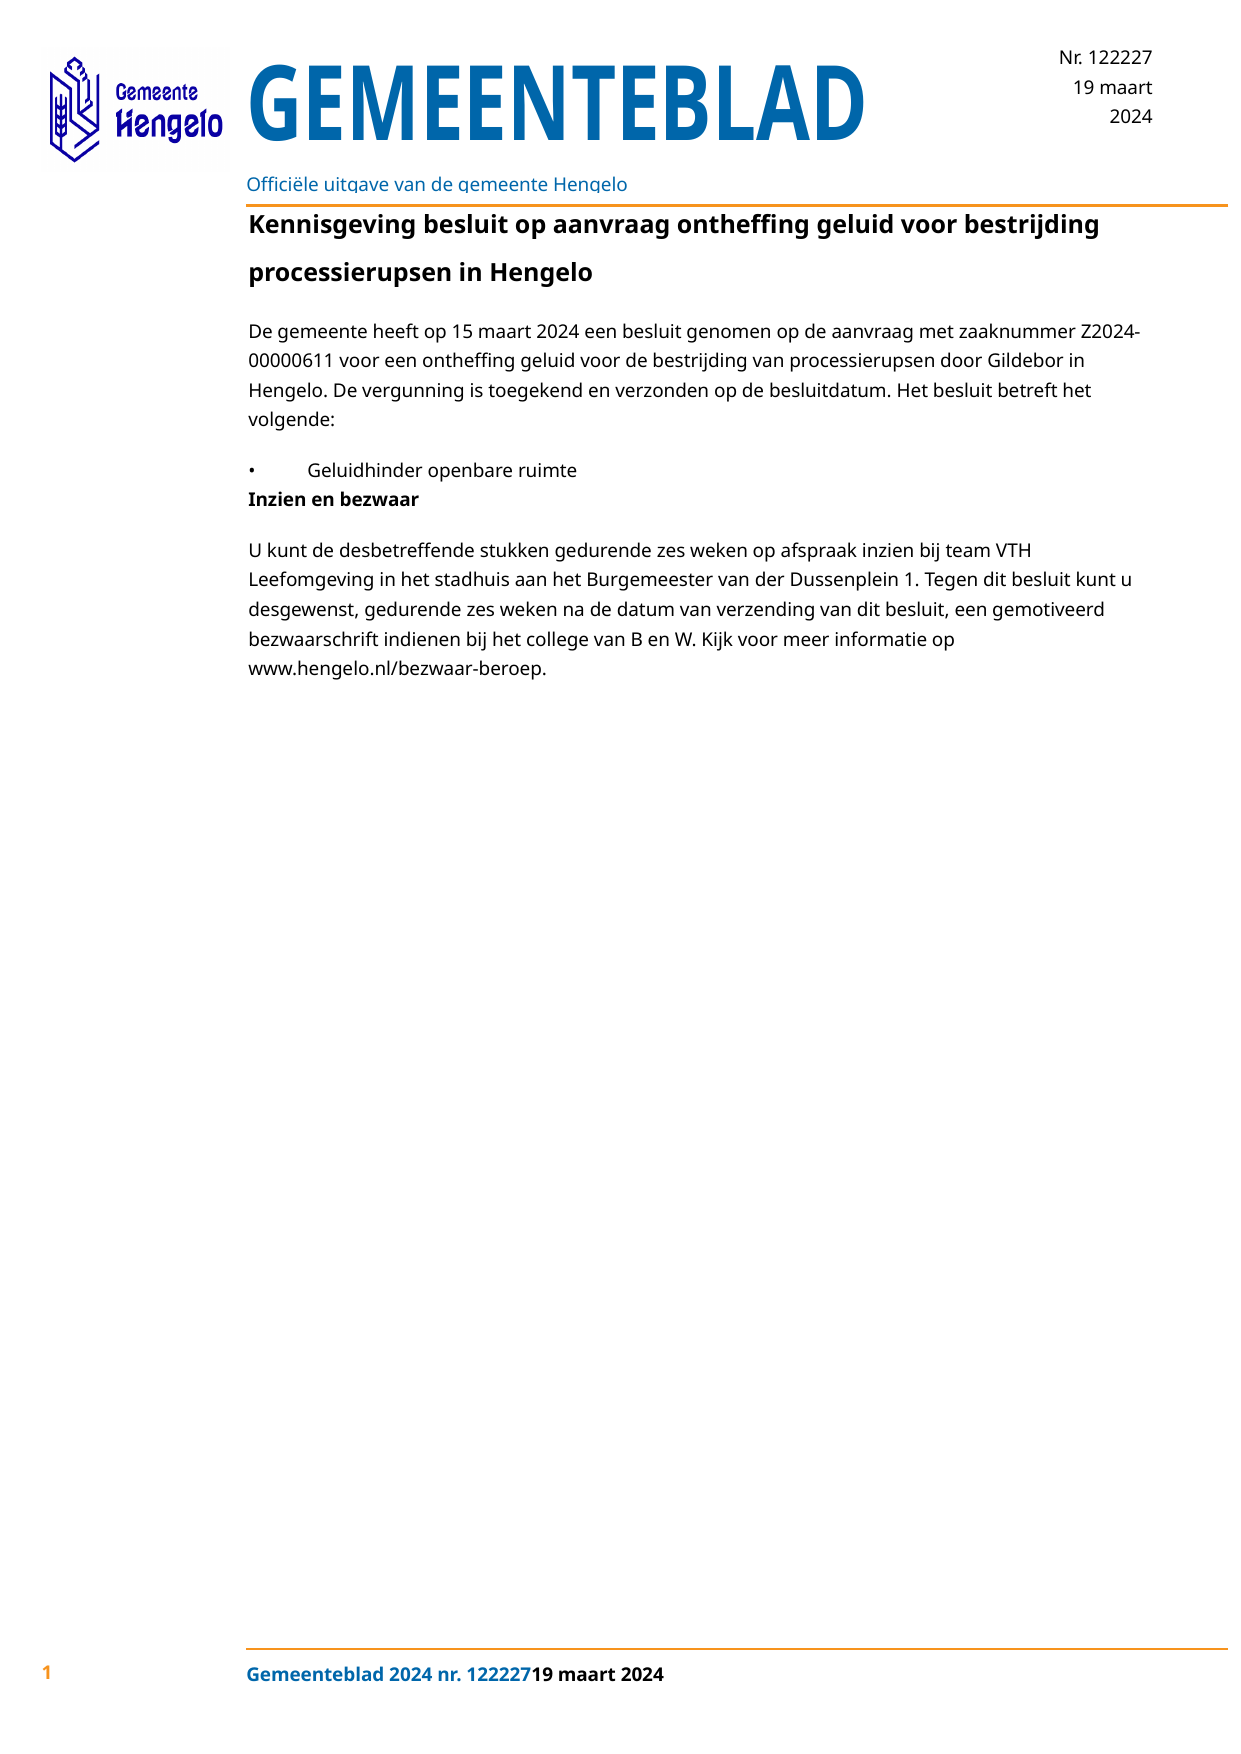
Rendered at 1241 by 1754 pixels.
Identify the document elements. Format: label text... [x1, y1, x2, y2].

text De gemeente heeft op 15 maart 2024 een besluit genomen op de aanvraag met zaaknummer Z2024-00000611 voor een ontheffing geluid voor de bestrijding van processierupsen door Gildebor in Hengelo. De vergunning is toegekend en verzonden op de besluitdatum. Het besluit betreft het volgende: [248, 318, 1152, 432]
text Inzien en bezwaar [248, 487, 1152, 512]
list Geluidhinder openbare ruimte [248, 457, 1152, 483]
picture [41, 47, 231, 172]
text U kunt de desbetreffende stukken gedurende zes weken op afspraak inzien bij team VTH Leefomgeving in het stadhuis aan het Burgemeester van der Dussenplein 1. Tegen dit besluit kunt u desgewenst, gedurende zes weken na de datum van verzending van dit besluit, een gemotiveerd bezwaarschrift indienen bij het college van B en W. Kijk voor meer informatie op www.hengelo.nl/bezwaar-beroep. [248, 537, 1152, 681]
text Kennisgeving besluit op aanvraag ontheffing geluid voor bestrijding processierupsen in Hengelo [248, 207, 1152, 288]
